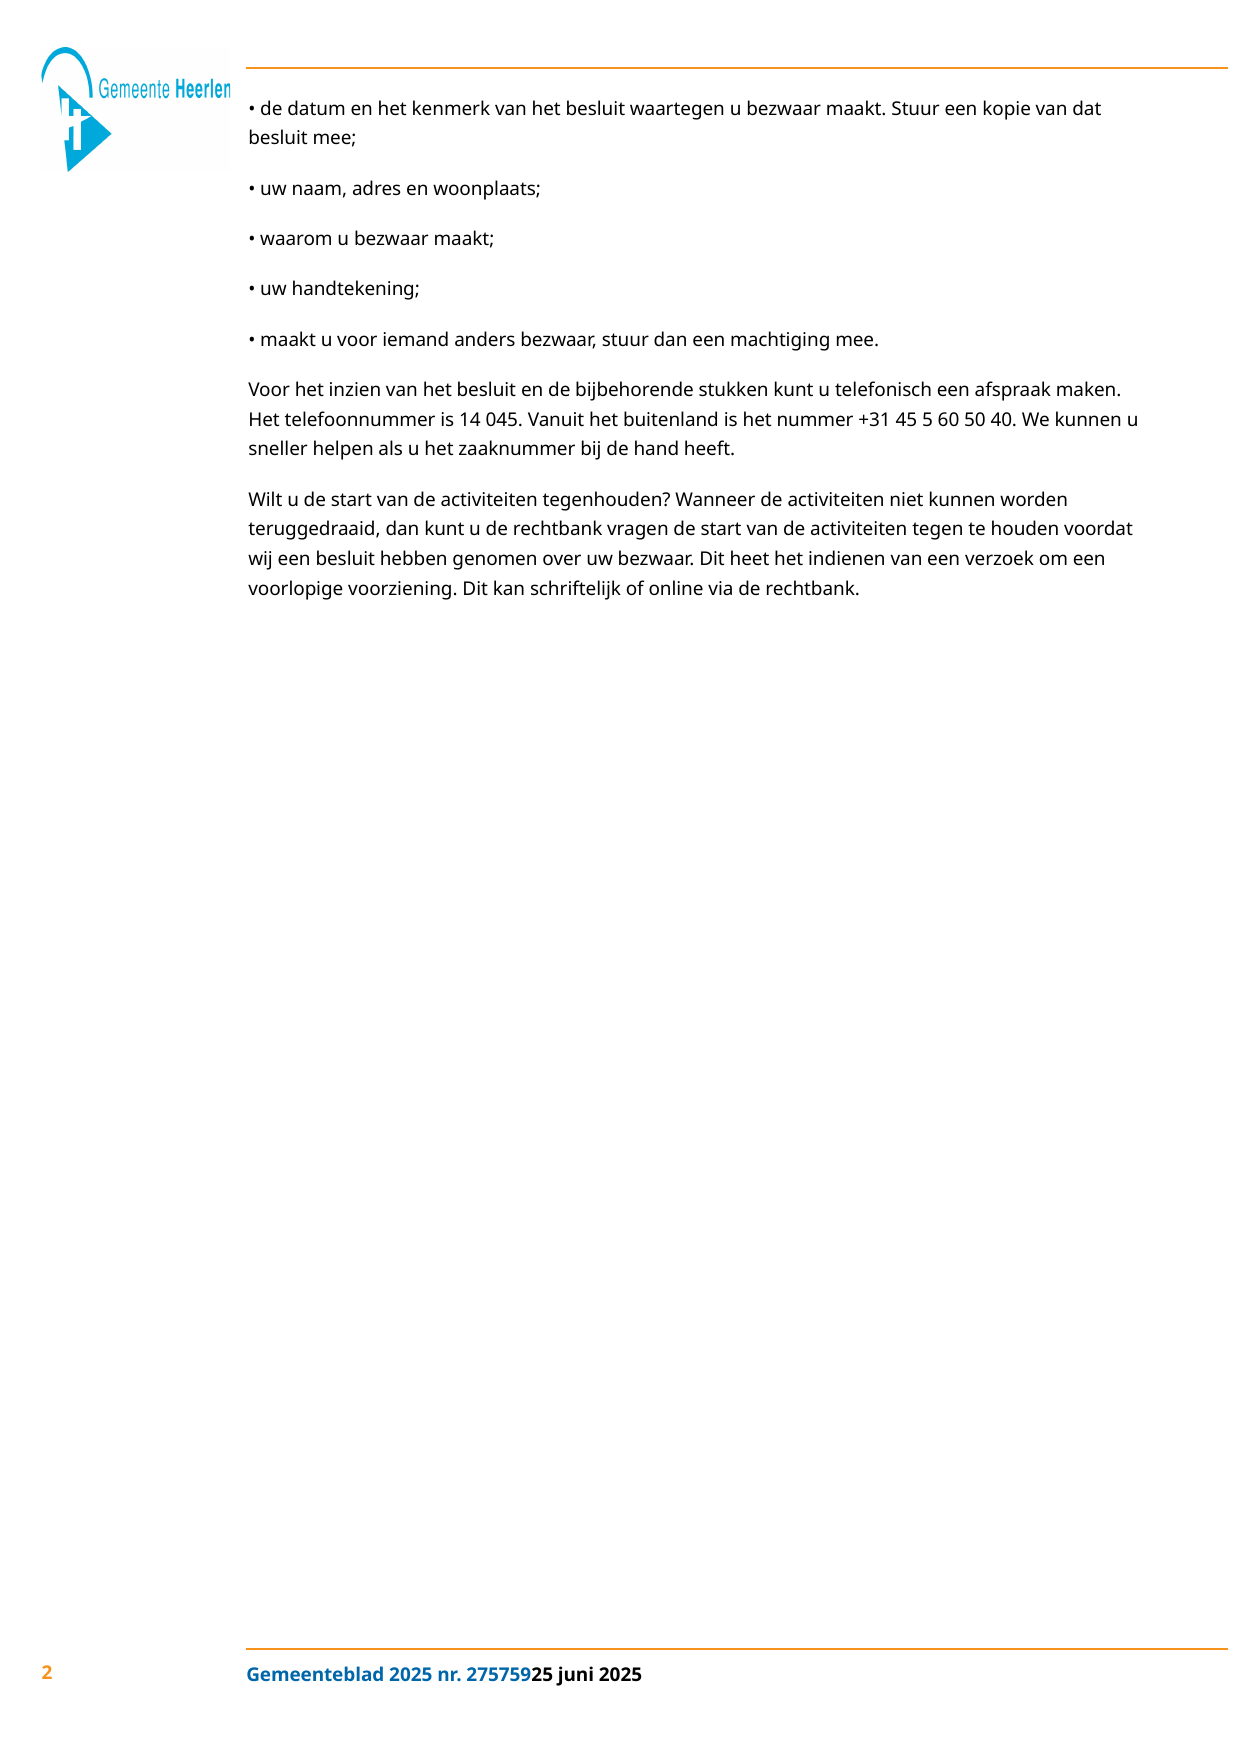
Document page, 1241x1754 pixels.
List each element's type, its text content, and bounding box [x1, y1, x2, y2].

picture [41, 47, 59, 70]
text • waarom u bezwaar maakt; [248, 225, 1152, 251]
text • de datum en het kenmerk van het besluit waartegen u bezwaar maakt. Stuur een kopie van dat besluit mee; [248, 95, 1152, 150]
text • maakt u voor iemand anders bezwaar, stuur dan een machtiging mee. [248, 326, 1152, 352]
picture [41, 47, 231, 172]
text • uw handtekening; [248, 276, 1152, 301]
text • uw naam, adres en woonplaats; [248, 175, 1152, 201]
text Voor het inzien van het besluit en de bijbehorende stukken kunt u telefonisch een afspraak maken. Het telefoonnummer is 14 045. Vanuit het buitenland is het nummer +31 45 5 60 50 40. We kunnen u sneller helpen als u het zaaknummer bij de hand heeft. [248, 376, 1152, 461]
text Wilt u de start van de activiteiten tegenhouden? Wanneer de activiteiten niet kunnen worden teruggedraaid, dan kunt u de rechtbank vragen de start van de activiteiten tegen te houden voordat wij een besluit hebben genomen over uw bezwaar. Dit heet het indienen van een verzoek om een voorlopige voorziening. Dit kan schriftelijk of online via de rechtbank. [248, 486, 1152, 601]
